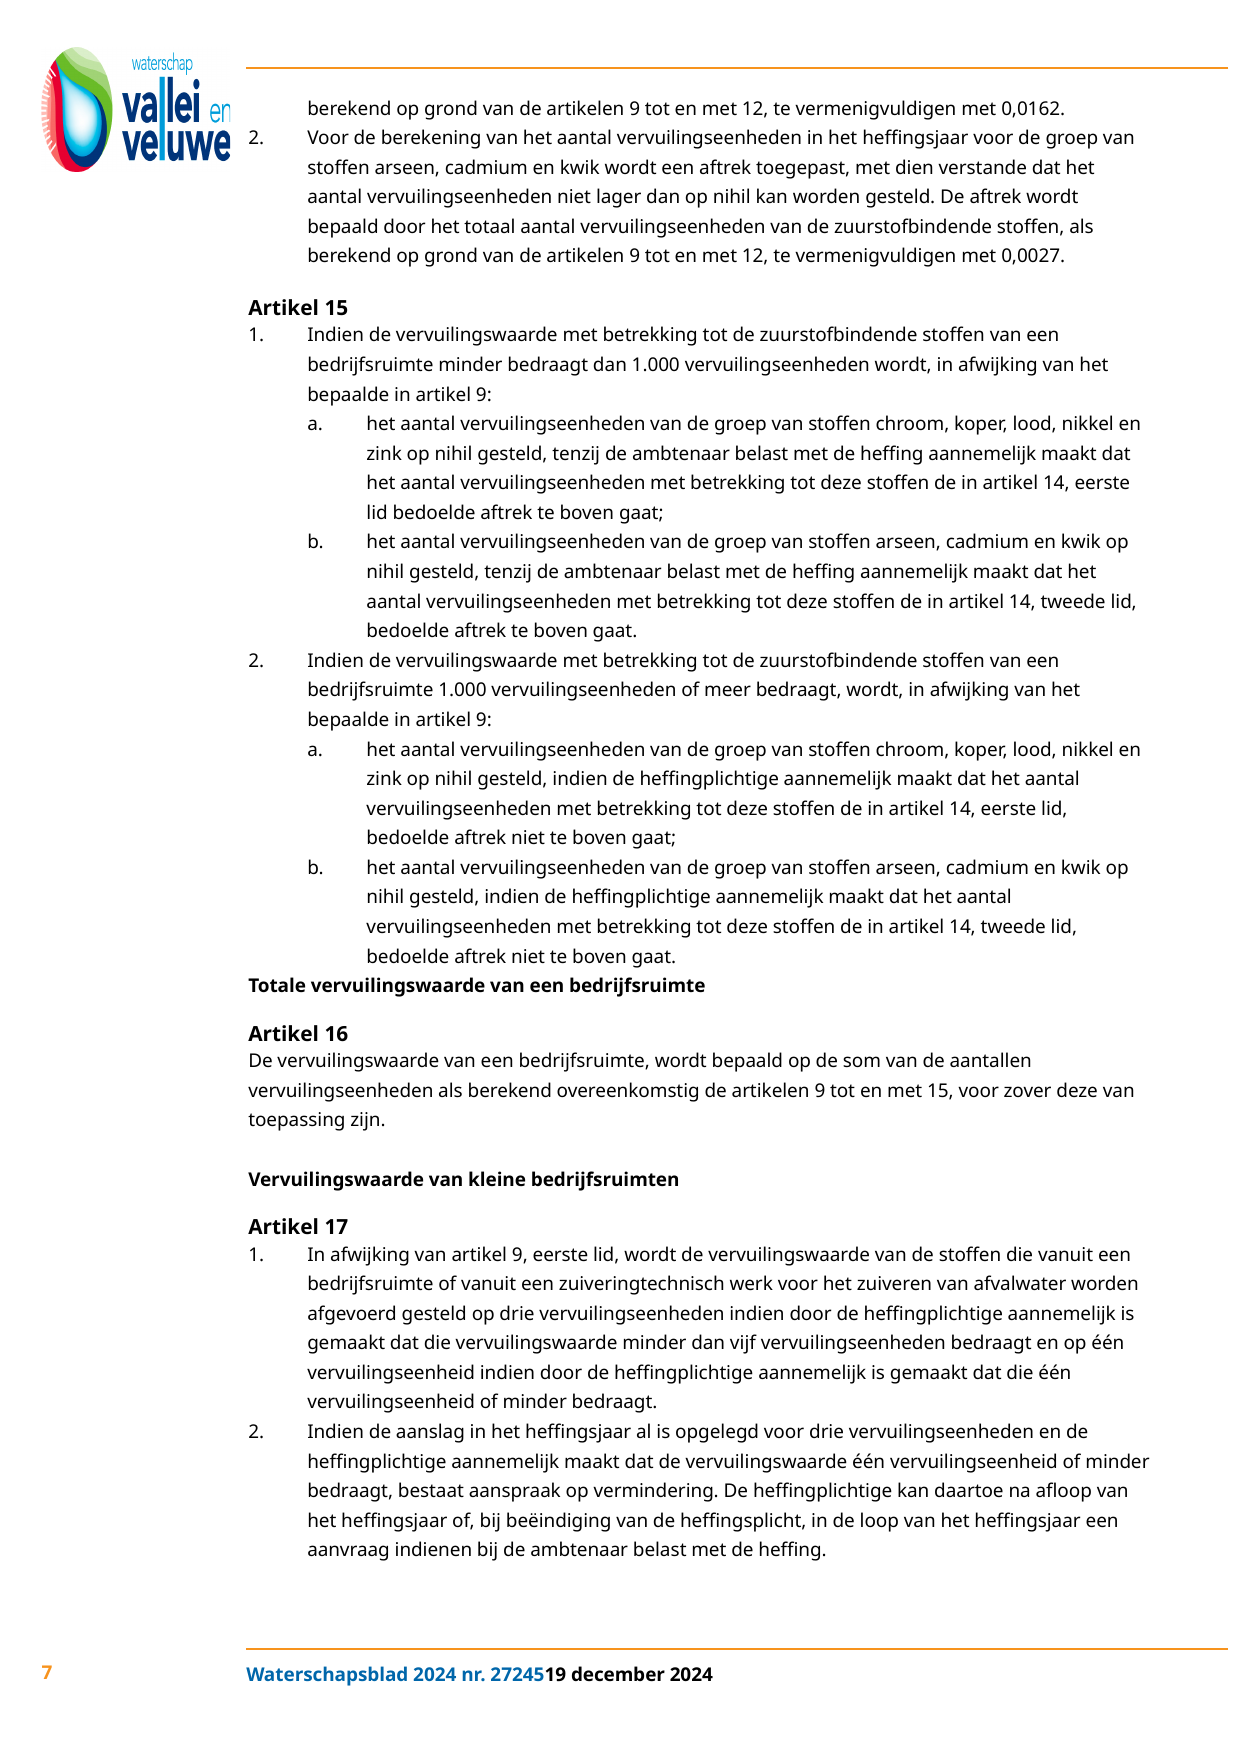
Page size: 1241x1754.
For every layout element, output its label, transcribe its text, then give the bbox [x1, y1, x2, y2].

list Voor de berekening van het aantal vervuilingseenheden in het heffingsjaar voor de groep van stoffen arseen, cadmium en kwik wordt een aftrek toegepast, met dien verstande dat het aantal vervuilingseenheden niet lager dan op nihil kan worden gesteld. De aftrek wordt bepaald door het totaal aantal vervuilingseenheden van de zuurstofbindende stoffen, als berekend op grond van de artikelen 9 tot en met 12, te vermenigvuldigen met 0,0027. [248, 124, 1152, 268]
list het aantal vervuilingseenheden van de groep van stoffen arseen, cadmium en kwik op nihil gesteld, indien de heffingplichtige aannemelijk maakt dat het aantal vervuilingseenheden met betrekking tot deze stoffen de in artikel 14, tweede lid, bedoelde aftrek niet te boven gaat. [307, 854, 1152, 968]
list Indien de aanslag in het heffingsjaar al is opgelegd voor drie vervuilingseenheden en de heffingplichtige aannemelijk maakt dat de vervuilingswaarde één vervuilingseenheid of minder bedraagt, bestaat aanspraak op vermindering. De heffingplichtige kan daartoe na afloop van het heffingsjaar of, bij beëindiging van de heffingsplicht, in de loop van het heffingsjaar een aanvraag indienen bij de ambtenaar belast met de heffing. [248, 1418, 1152, 1562]
text De vervuilingswaarde van een bedrijfsruimte, wordt bepaald op de som van de aantallen vervuilingseenheden als berekend overeenkomstig de artikelen 9 tot en met 15, voor zover deze van toepassing zijn. [248, 1047, 1152, 1132]
list berekend op grond van de artikelen 9 tot en met 12, te vermenigvuldigen met 0,0162. [248, 95, 1152, 121]
text Artikel 16 [248, 1019, 1152, 1047]
text Artikel 15 [248, 293, 1152, 322]
picture [41, 47, 231, 172]
list het aantal vervuilingseenheden van de groep van stoffen chroom, koper, lood, nikkel en zink op nihil gesteld, tenzij de ambtenaar belast met de heffing aannemelijk maakt dat het aantal vervuilingseenheden met betrekking tot deze stoffen de in artikel 14, eerste lid bedoelde aftrek te boven gaat; [307, 410, 1152, 525]
text Artikel 17 [248, 1212, 1152, 1241]
list In afwijking van artikel 9, eerste lid, wordt de vervuilingswaarde van de stoffen die vanuit een bedrijfsruimte of vanuit een zuiveringtechnisch werk voor het zuiveren van afvalwater worden afgevoerd gesteld op drie vervuilingseenheden indien door de heffingplichtige aannemelijk is gemaakt dat die vervuilingswaarde minder dan vijf vervuilingseenheden bedraagt en op één vervuilingseenheid indien door de heffingplichtige aannemelijk is gemaakt dat die één vervuilingseenheid of minder bedraagt. [248, 1241, 1152, 1414]
text Vervuilingswaarde van kleine bedrijfsruimten [248, 1166, 1152, 1191]
list Indien de vervuilingswaarde met betrekking tot de zuurstofbindende stoffen van een bedrijfsruimte 1.000 vervuilingseenheden of meer bedraagt, wordt, in afwijking van het bepaalde in artikel 9: [248, 647, 1152, 732]
text Totale vervuilingswaarde van een bedrijfsruimte [248, 972, 1152, 998]
list het aantal vervuilingseenheden van de groep van stoffen arseen, cadmium en kwik op nihil gesteld, tenzij de ambtenaar belast met de heffing aannemelijk maakt dat het aantal vervuilingseenheden met betrekking tot deze stoffen de in artikel 14, tweede lid, bedoelde aftrek te boven gaat. [307, 529, 1152, 643]
list Indien de vervuilingswaarde met betrekking tot de zuurstofbindende stoffen van een bedrijfsruimte minder bedraagt dan 1.000 vervuilingseenheden wordt, in afwijking van het bepaalde in artikel 9: [248, 322, 1152, 406]
list het aantal vervuilingseenheden van de groep van stoffen chroom, koper, lood, nikkel en zink op nihil gesteld, indien de heffingplichtige aannemelijk maakt dat het aantal vervuilingseenheden met betrekking tot deze stoffen de in artikel 14, eerste lid, bedoelde aftrek niet te boven gaat; [307, 736, 1152, 850]
